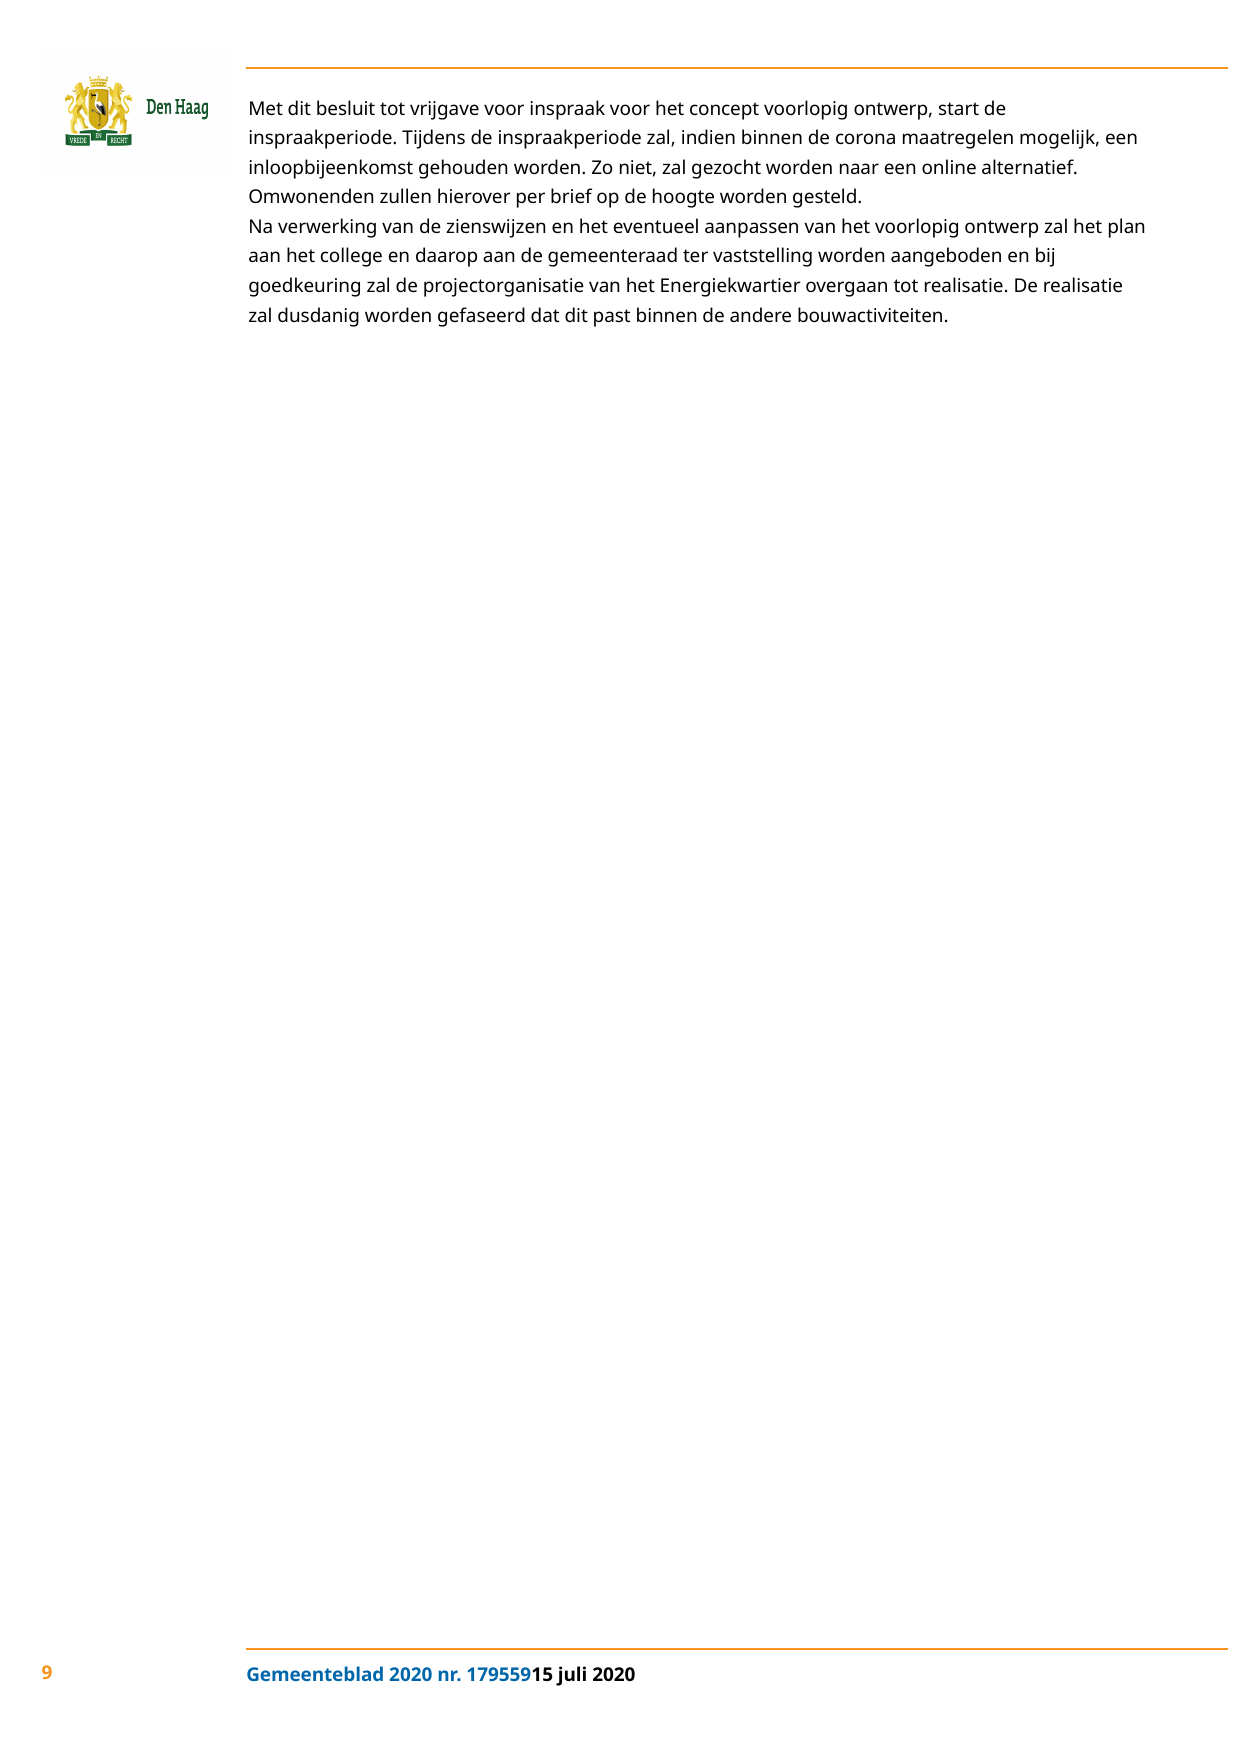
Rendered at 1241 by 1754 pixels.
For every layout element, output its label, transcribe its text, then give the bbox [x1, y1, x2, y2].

text Na verwerking van de zienswijzen en het eventueel aanpassen van het voorlopig ontwerp zal het plan aan het college en daarop aan de gemeenteraad ter vaststelling worden aangeboden en bij goedkeuring zal de projectorganisatie van het Energiekwartier overgaan tot realisatie. De realisatie zal dusdanig worden gefaseerd dat dit past binnen de andere bouwactiviteiten. [248, 213, 1152, 328]
text Met dit besluit tot vrijgave voor inspraak voor het concept voorlopig ontwerp, start de inspraakperiode. Tijdens de inspraakperiode zal, indien binnen de corona maatregelen mogelijk, een inloopbijeenkomst gehouden worden. Zo niet, zal gezocht worden naar een online alternatief. Omwonenden zullen hierover per brief op de hoogte worden gesteld. [248, 95, 1152, 209]
picture [41, 47, 231, 172]
